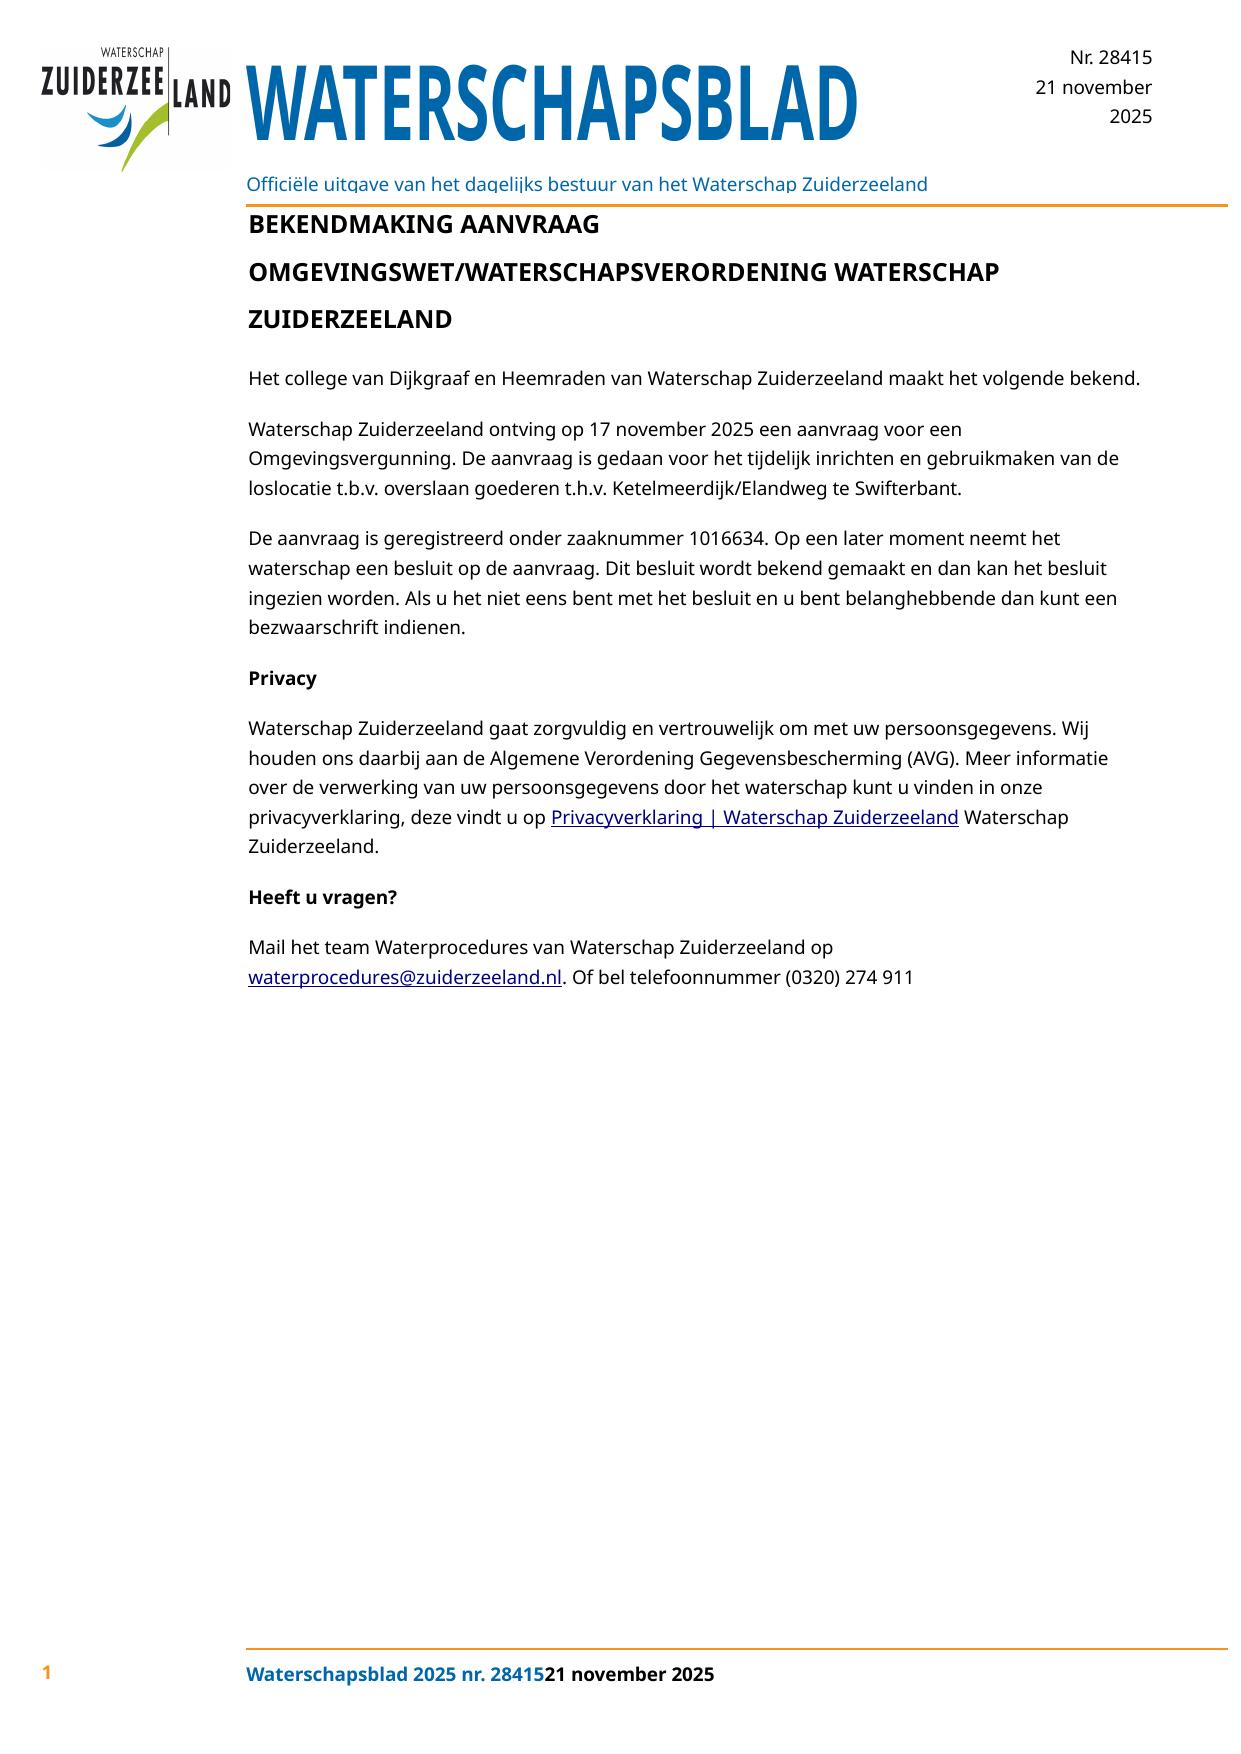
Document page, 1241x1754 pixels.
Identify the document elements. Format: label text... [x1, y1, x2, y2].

text Heeft u vragen? [248, 884, 1152, 909]
text BEKENDMAKING AANVRAAG OMGEVINGSWET/WATERSCHAPSVERORDENING WATERSCHAP ZUIDERZEELAND [248, 207, 1152, 336]
text De aanvraag is geregistreerd onder zaaknummer 1016634. Op een later moment neemt het waterschap een besluit op de aanvraag. Dit besluit wordt bekend gemaakt en dan kan het besluit ingezien worden. Als u het niet eens bent met het besluit en u bent belanghebbende dan kunt een bezwaarschrift indienen. [248, 526, 1152, 640]
text Mail het team Waterprocedures van Waterschap Zuiderzeeland op waterprocedures@zuiderzeeland.nl. Of bel telefoonnummer (0320) 274 911 [248, 934, 1152, 989]
text Het college van Dijkgraaf en Heemraden van Waterschap Zuiderzeeland maakt het volgende bekend. [248, 366, 1152, 391]
text Waterschap Zuiderzeeland gaat zorgvuldig en vertrouwelijk om met uw persoonsgegevens. Wij houden ons daarbij aan de Algemene Verordening Gegevensbescherming (AVG). Meer informatie over de verwerking van uw persoonsgegevens door het waterschap kunt u vinden in onze privacyverklaring, deze vindt u op Privacyverklaring | Waterschap Zuiderzeeland Waterschap Zuiderzeeland. [248, 715, 1152, 859]
text Privacy [248, 665, 1152, 690]
picture [41, 47, 231, 172]
text Waterschap Zuiderzeeland ontving op 17 november 2025 een aanvraag voor een Omgevingsvergunning. De aanvraag is gedaan voor het tijdelijk inrichten en gebruikmaken van de loslocatie t.b.v. overslaan goederen t.h.v. Ketelmeerdijk/Elandweg te Swifterbant. [248, 416, 1152, 501]
